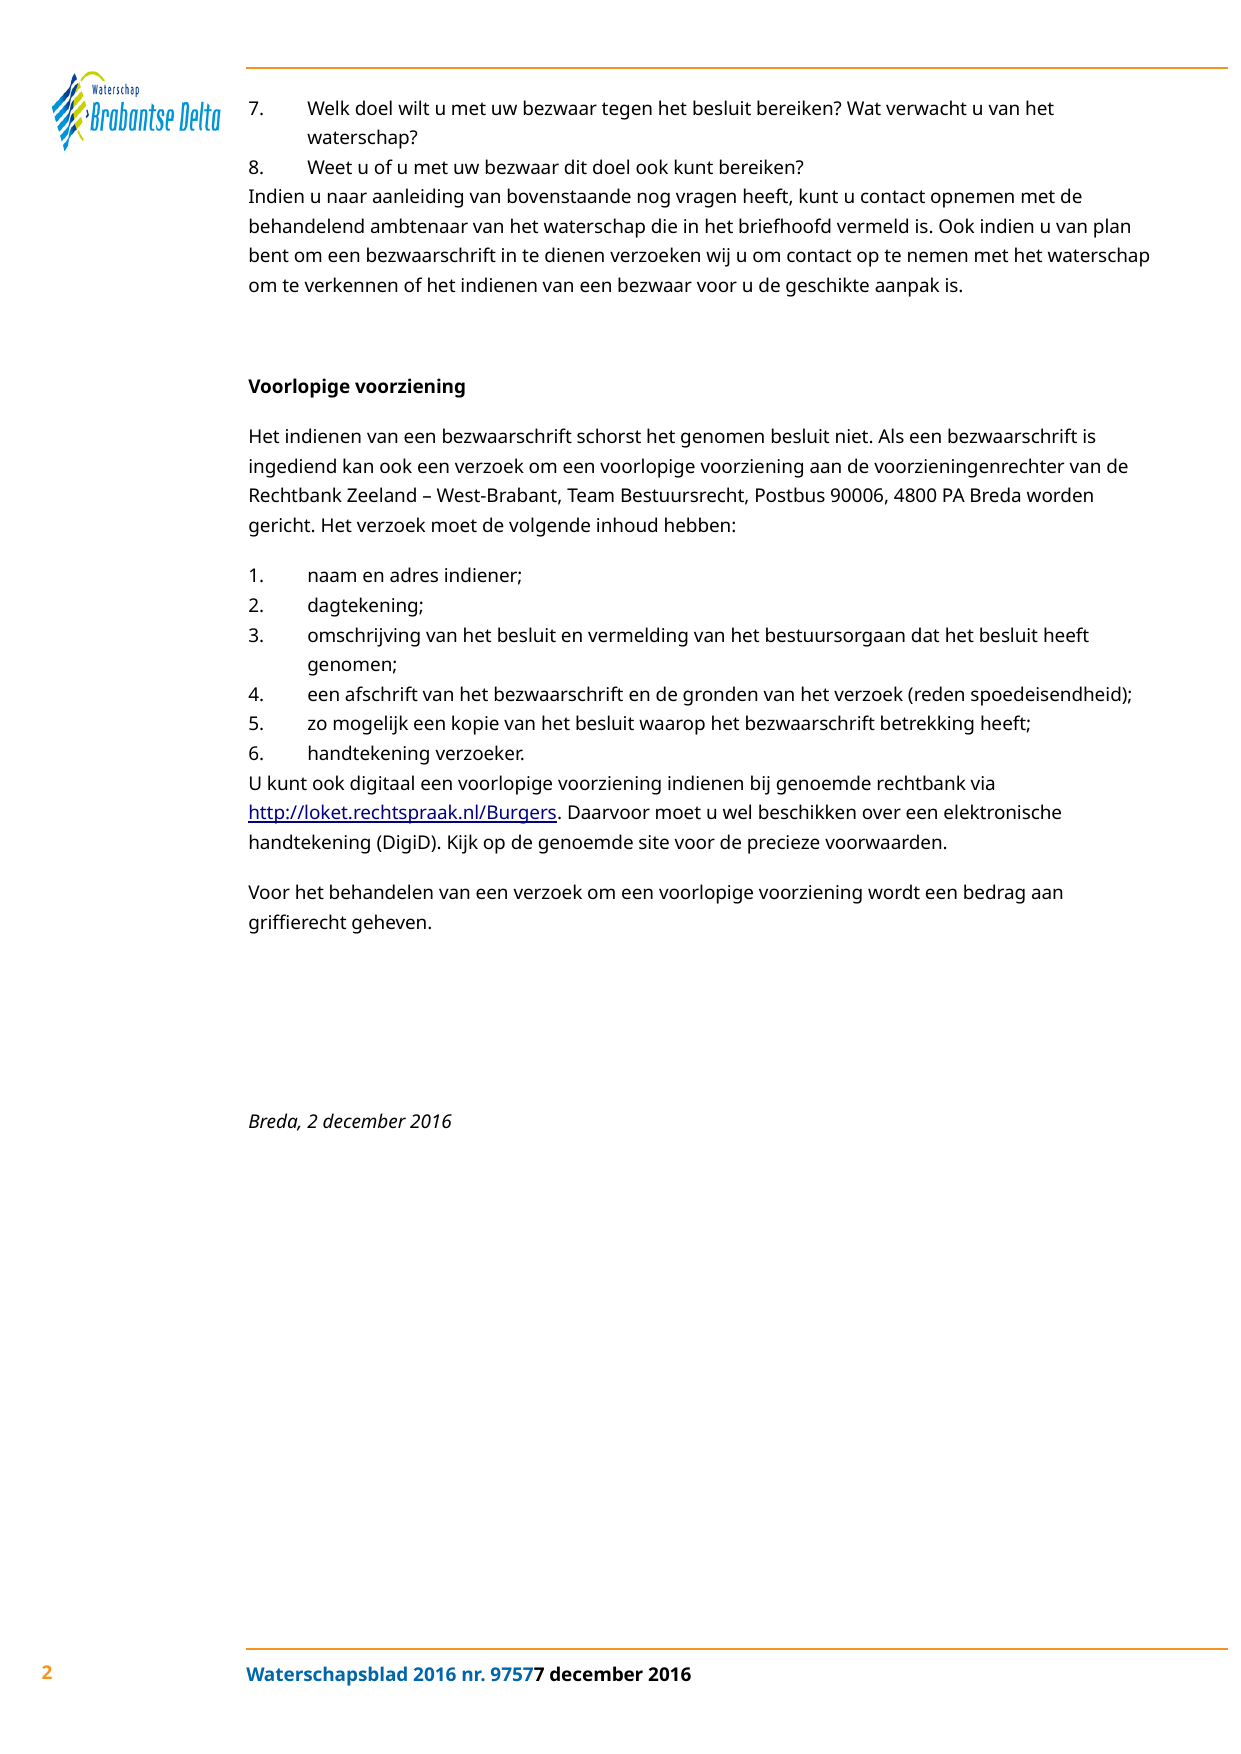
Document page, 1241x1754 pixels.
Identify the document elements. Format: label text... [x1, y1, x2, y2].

list omschrijving van het besluit en vermelding van het bestuursorgaan dat het besluit heeft genomen; [248, 622, 1152, 677]
text Voorlopige voorziening [248, 373, 1152, 399]
list dagtekening; [248, 592, 1152, 618]
list naam en adres indiener; [248, 563, 1152, 588]
list zo mogelijk een kopie van het besluit waarop het bezwaarschrift betrekking heeft; [248, 711, 1152, 736]
list handtekening verzoeker. [248, 740, 1152, 766]
text Het indienen van een bezwaarschrift schorst het genomen besluit niet. Als een bezwaarschrift is ingediend kan ook een verzoek om een voorlopige voorziening aan de voorzieningenrechter van de Rechtbank Zeeland – West-Brabant, Team Bestuursrecht, Postbus 90006, 4800 PA Breda worden gericht. Het verzoek moet de volgende inhoud hebben: [248, 423, 1152, 538]
picture [41, 47, 231, 172]
text Voor het behandelen van een verzoek om een voorlopige voorziening wordt een bedrag aan griffierecht geheven. [248, 879, 1152, 935]
list Welk doel wilt u met uw bezwaar tegen het besluit bereiken? Wat verwacht u van het waterschap? [248, 95, 1152, 150]
text U kunt ook digitaal een voorlopige voorziening indienen bij genoemde rechtbank via http://loket.rechtspraak.nl/Burgers. Daarvoor moet u wel beschikken over een elektronische handtekening (DigiD). Kijk op de genoemde site voor de precieze voorwaarden. [248, 770, 1152, 855]
text Breda, 2 december 2016 [248, 1108, 1152, 1134]
text Indien u naar aanleiding van bovenstaande nog vragen heeft, kunt u contact opnemen met de behandelend ambtenaar van het waterschap die in het briefhoofd vermeld is. Ook indien u van plan bent om een bezwaarschrift in te dienen verzoeken wij u om contact op te nemen met het waterschap om te verkennen of het indienen van een bezwaar voor u de geschikte aanpak is. [248, 183, 1152, 298]
list een afschrift van het bezwaarschrift en de gronden van het verzoek (reden spoedeisendheid); [248, 681, 1152, 707]
list Weet u of u met uw bezwaar dit doel ook kunt bereiken? [248, 154, 1152, 180]
